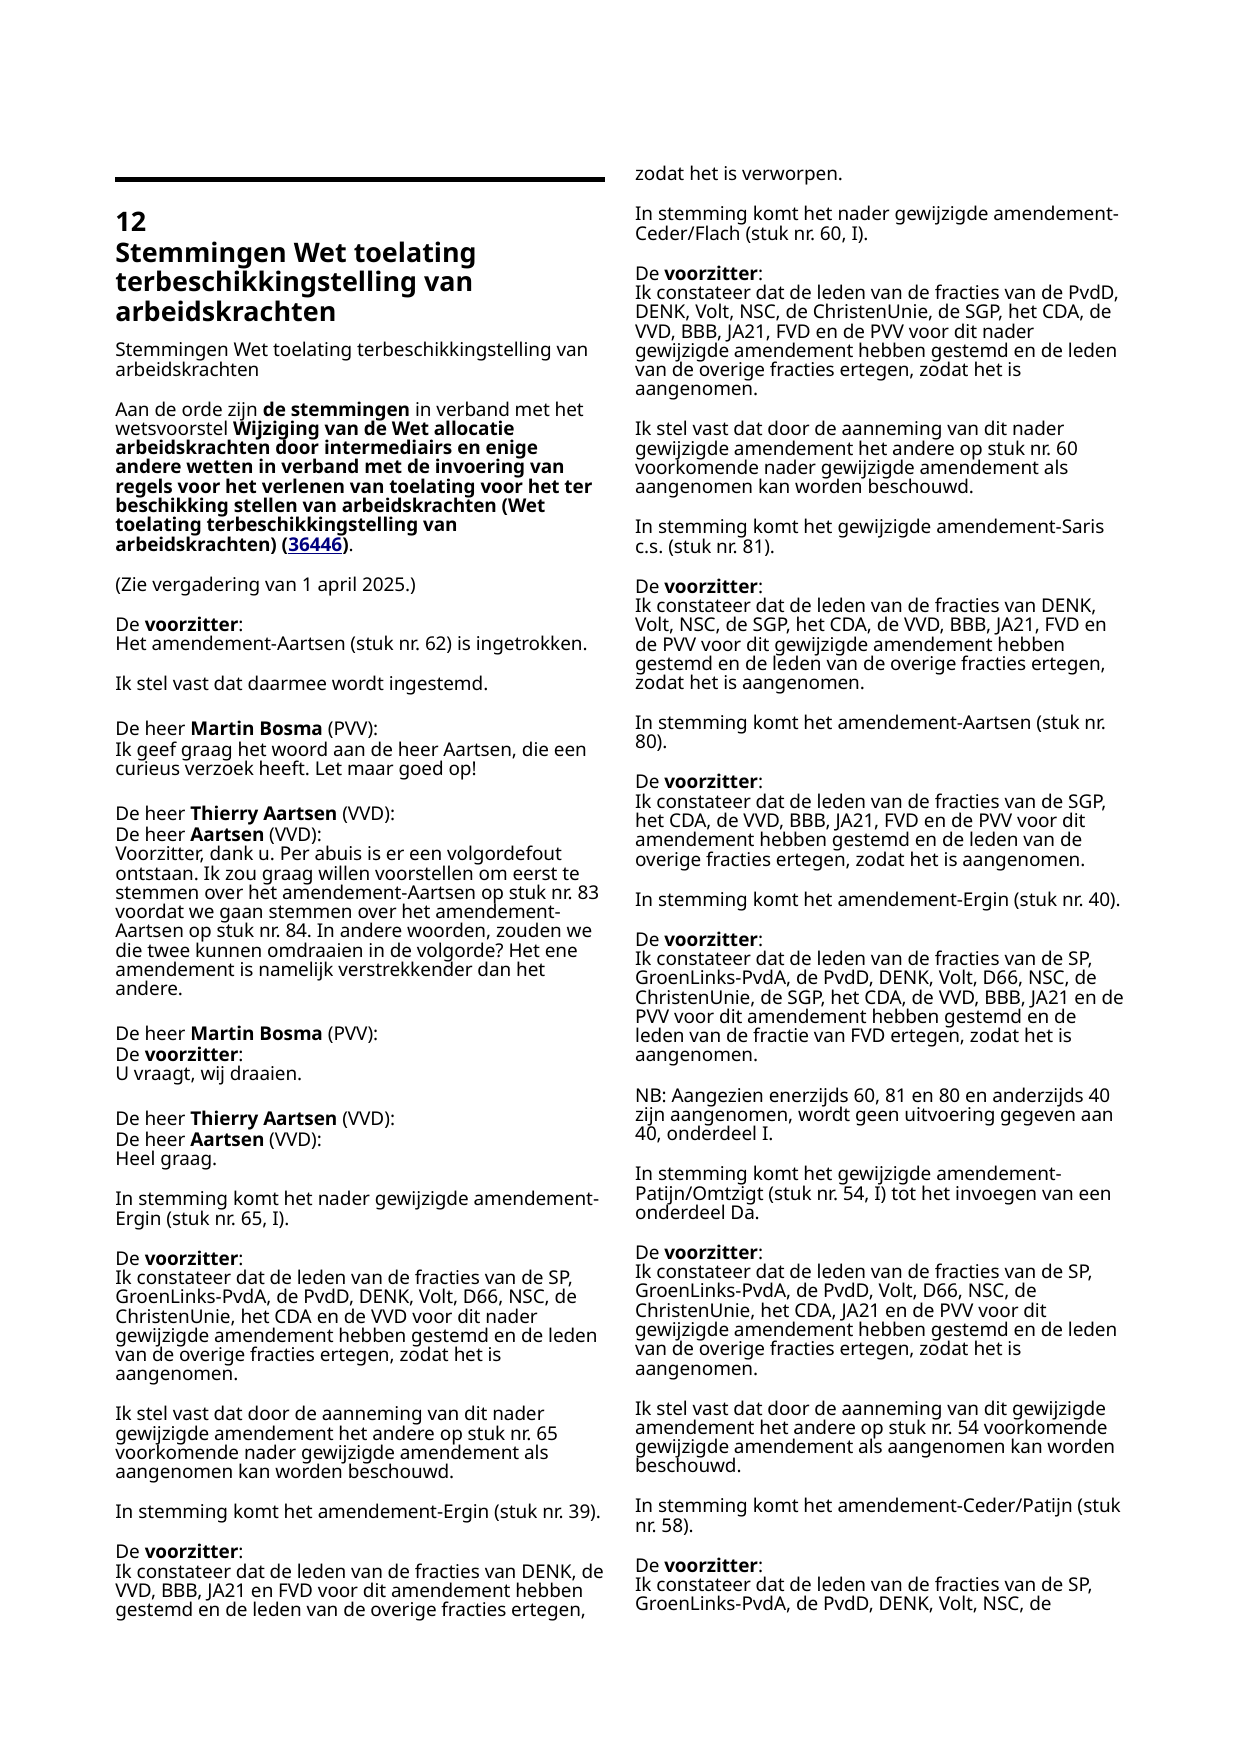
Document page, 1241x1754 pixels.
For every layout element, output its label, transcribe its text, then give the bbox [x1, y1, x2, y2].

text In stemming komt het amendement-Ergin (stuk nr. 39). [115, 1503, 605, 1523]
text De heer Martin Bosma (PVV): [115, 1020, 605, 1046]
text Ik stel vast dat door de aanneming van dit nader gewijzigde amendement het andere op stuk nr. 65 voorkomende nader gewijzigde amendement als aangenomen kan worden beschouwd. [115, 1405, 605, 1482]
text Ik constateer dat de leden van de fracties van de SP, GroenLinks-PvdA, de PvdD, DENK, Volt, NSC, de [635, 1576, 1125, 1614]
text Ik constateer dat de leden van de fracties van DENK, Volt, NSC, de SGP, het CDA, de VVD, BBB, JA21, FVD en de PVV voor dit gewijzigde amendement hebben gestemd en de leden van de overige fracties ertegen, zodat het is aangenomen. [635, 597, 1125, 693]
text In stemming komt het gewijzigde amendement-Patijn/Omtzigt (stuk nr. 54, I) tot het invoegen van een onderdeel Da. [635, 1165, 1125, 1223]
text 12 [115, 203, 605, 239]
text Ik constateer dat de leden van de fracties van de SP, GroenLinks-PvdA, de PvdD, DENK, Volt, D66, NSC, de ChristenUnie, de SGP, het CDA, de VVD, BBB, JA21 en de PVV voor dit amendement hebben gestemd en de leden van de fractie van FVD ertegen, zodat het is aangenomen. [635, 950, 1125, 1066]
text In stemming komt het nader gewijzigde amendement-Ergin (stuk nr. 65, I). [115, 1190, 605, 1229]
text Ik geef graag het woord aan de heer Aartsen, die een curieus verzoek heeft. Let maar goed op! [115, 741, 605, 779]
text Ik constateer dat de leden van de fracties van de SP, GroenLinks-PvdA, de PvdD, DENK, Volt, D66, NSC, de ChristenUnie, het CDA en de VVD voor dit nader gewijzigde amendement hebben gestemd en de leden van de overige fracties ertegen, zodat het is aangenomen. [115, 1269, 605, 1385]
text De voorzitter: [635, 931, 1125, 950]
text (Zie vergadering van 1 april 2025.) [115, 576, 605, 595]
text Ik constateer dat de leden van de fracties van de SGP, het CDA, de VVD, BBB, JA21, FVD en de PVV voor dit amendement hebben gestemd en de leden van de overige fracties ertegen, zodat het is aangenomen. [635, 793, 1125, 870]
text De voorzitter: [635, 265, 1125, 284]
text De voorzitter: [115, 1543, 605, 1563]
text Ik stel vast dat daarmee wordt ingestemd. [115, 675, 605, 694]
text De voorzitter: [635, 773, 1125, 793]
text Stemmingen Wet toelating terbeschikkingstelling van arbeidskrachten [115, 341, 605, 380]
text In stemming komt het amendement-Ergin (stuk nr. 40). [635, 891, 1125, 910]
text Heel graag. [115, 1150, 605, 1169]
text De voorzitter: [115, 1250, 605, 1269]
text Ik stel vast dat door de aanneming van dit gewijzigde amendement het andere op stuk nr. 54 voorkomende gewijzigde amendement als aangenomen kan worden beschouwd. [635, 1399, 1125, 1477]
text Ik constateer dat de leden van de fracties van DENK, de VVD, BBB, JA21 en FVD voor dit amendement hebben gestemd en de leden van de overige fracties ertegen, [115, 1563, 605, 1621]
text In stemming komt het gewijzigde amendement-Saris c.s. (stuk nr. 81). [635, 518, 1125, 557]
text NB: Aangezien enerzijds 60, 81 en 80 en anderzijds 40 zijn aangenomen, wordt geen uitvoering gegeven aan 40, onderdeel I. [635, 1087, 1125, 1144]
text De heer Martin Bosma (PVV): [115, 715, 605, 741]
text Ik constateer dat de leden van de fracties van de SP, GroenLinks-PvdA, de PvdD, Volt, D66, NSC, de ChristenUnie, het CDA, JA21 en de PVV voor dit gewijzigde amendement hebben gestemd en de leden van de overige fracties ertegen, zodat het is aangenomen. [635, 1263, 1125, 1379]
text In stemming komt het nader gewijzigde amendement-Ceder/Flach (stuk nr. 60, I). [635, 205, 1125, 244]
text De voorzitter: [115, 616, 605, 635]
text In stemming komt het amendement-Aartsen (stuk nr. 80). [635, 714, 1125, 753]
text De heer Aartsen (VVD): [115, 1131, 605, 1150]
text De heer Thierry Aartsen (VVD): [115, 800, 605, 826]
text De voorzitter: [635, 1557, 1125, 1576]
text U vraagt, wij draaien. [115, 1065, 605, 1084]
text zodat het is verworpen. [635, 165, 1125, 184]
text Stemmingen Wet toelating terbeschikkingstelling van arbeidskrachten [115, 239, 605, 341]
text Ik constateer dat de leden van de fracties van de PvdD, DENK, Volt, NSC, de ChristenUnie, de SGP, het CDA, de VVD, BBB, JA21, FVD en de PVV voor dit nader gewijzigde amendement hebben gestemd en de leden van de overige fracties ertegen, zodat het is aangenomen. [635, 284, 1125, 400]
text In stemming komt het amendement-Ceder/Patijn (stuk nr. 58). [635, 1497, 1125, 1536]
text De voorzitter: [635, 1244, 1125, 1263]
text Het amendement-Aartsen (stuk nr. 62) is ingetrokken. [115, 635, 605, 654]
text De voorzitter: [115, 1046, 605, 1065]
text De heer Thierry Aartsen (VVD): [115, 1105, 605, 1131]
text De heer Aartsen (VVD): [115, 826, 605, 845]
text Aan de orde zijn de stemmingen in verband met het wetsvoorstel Wijziging van de Wet allocatie arbeidskrachten door intermediairs en enige andere wetten in verband met de invoering van regels voor het verlenen van toelating voor het ter beschikking stellen van arbeidskrachten (Wet toelating terbeschikkingstelling van arbeidskrachten) (36446). [115, 401, 605, 555]
text Ik stel vast dat door de aanneming van dit nader gewijzigde amendement het andere op stuk nr. 60 voorkomende nader gewijzigde amendement als aangenomen kan worden beschouwd. [635, 420, 1125, 497]
text De voorzitter: [635, 578, 1125, 597]
text Voorzitter, dank u. Per abuis is er een volgordefout ontstaan. Ik zou graag willen voorstellen om eerst te stemmen over het amendement-Aartsen op stuk nr. 83 voordat we gaan stemmen over het amendement-Aartsen op stuk nr. 84. In andere woorden, zouden we die twee kunnen omdraaien in de volgorde? Het ene amendement is namelijk verstrekkender dan het andere. [115, 845, 605, 999]
